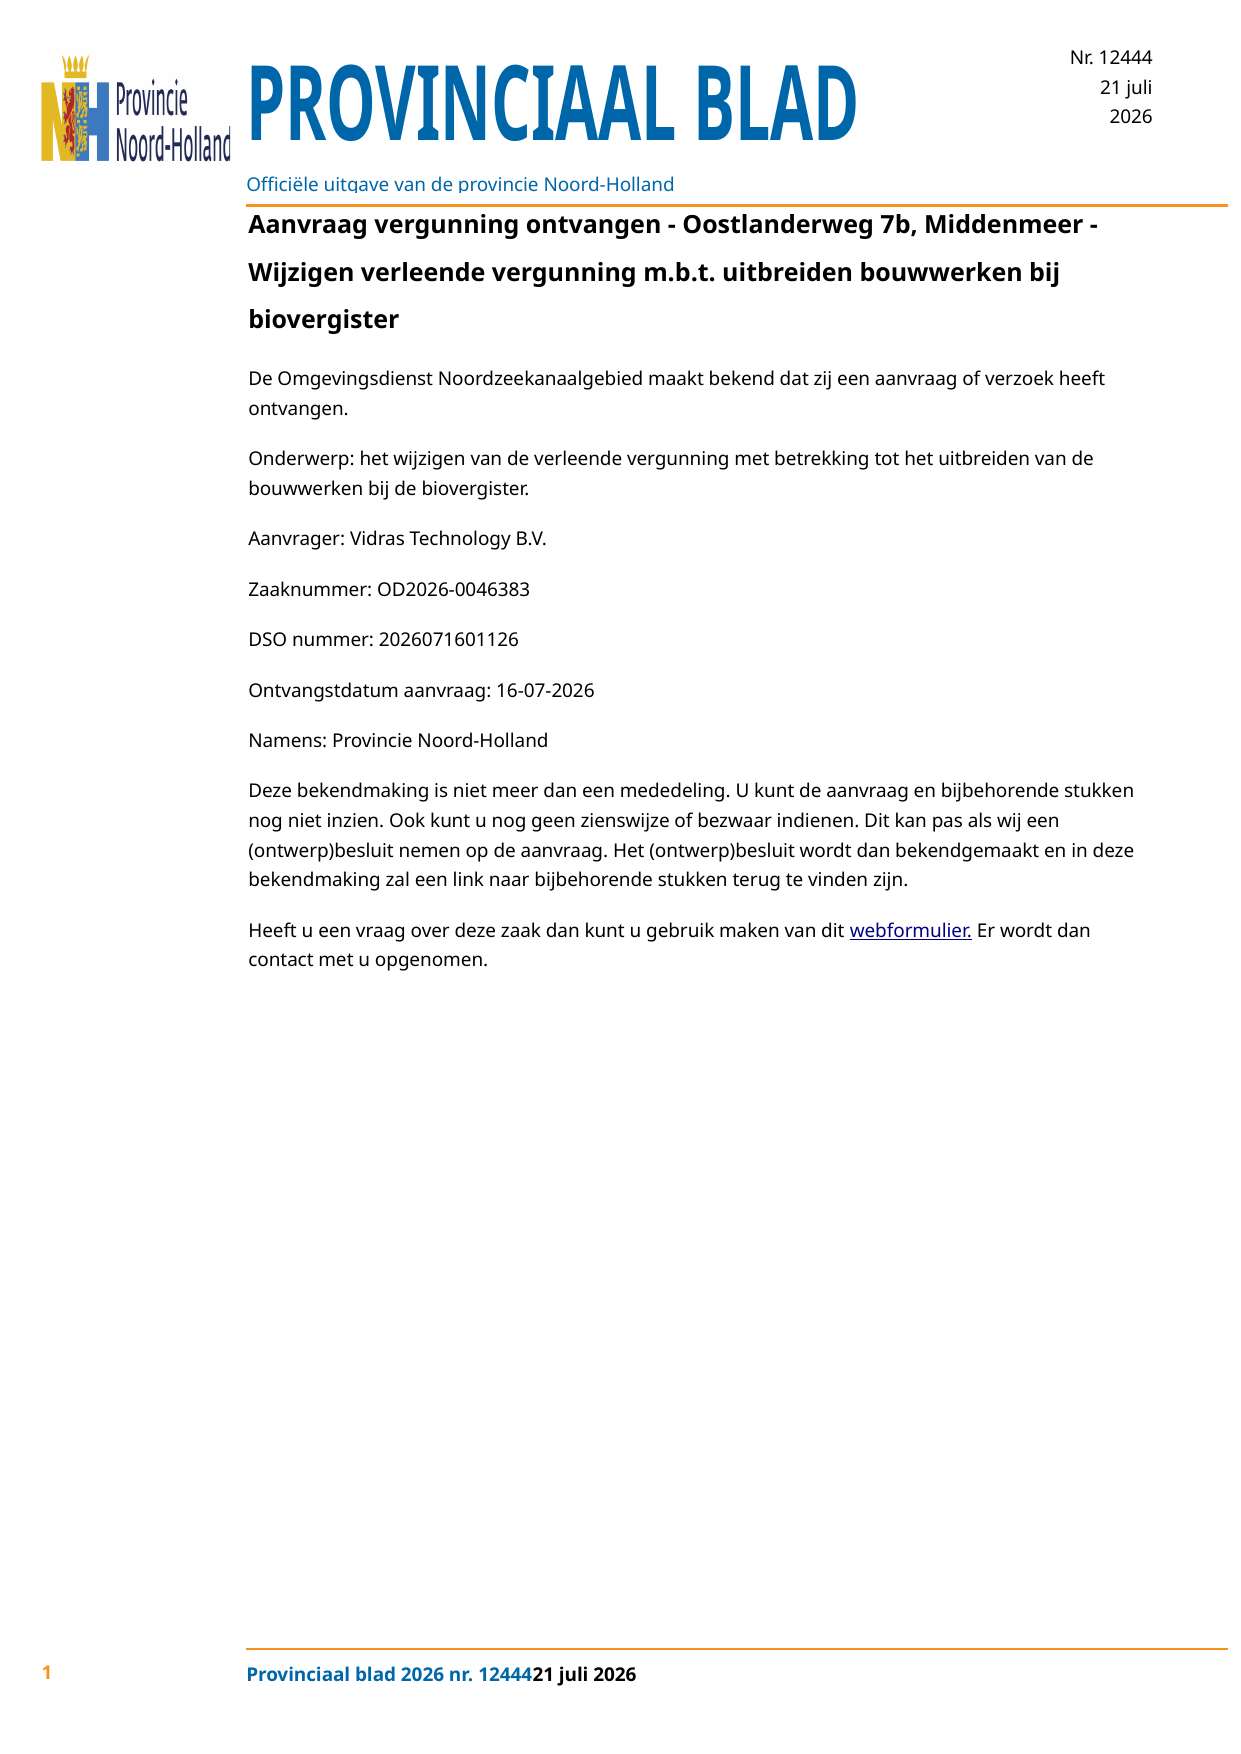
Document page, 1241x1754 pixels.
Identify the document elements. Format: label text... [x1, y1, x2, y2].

text Ontvangstdatum aanvraag: 16-07-2026 [248, 677, 1152, 702]
text DSO nummer: 2026071601126 [248, 626, 1152, 652]
text De Omgevingsdienst Noordzeekanaalgebied maakt bekend dat zij een aanvraag of verzoek heeft ontvangen. [248, 366, 1152, 421]
text Onderwerp: het wijzigen van de verleende vergunning met betrekking tot het uitbreiden van de bouwwerken bij de biovergister. [248, 446, 1152, 501]
text Namens: Provincie Noord-Holland [248, 727, 1152, 753]
text Heeft u een vraag over deze zaak dan kunt u gebruik maken van dit webformulier. Er wordt dan contact met u opgenomen. [248, 917, 1152, 972]
picture [41, 47, 231, 172]
text Zaaknummer: OD2026-0046383 [248, 576, 1152, 602]
text Aanvraag vergunning ontvangen - Oostlanderweg 7b, Middenmeer - Wijzigen verleende vergunning m.b.t. uitbreiden bouwwerken bij biovergister [248, 207, 1152, 336]
text Aanvrager: Vidras Technology B.V. [248, 526, 1152, 551]
text Deze bekendmaking is niet meer dan een mededeling. U kunt de aanvraag en bijbehorende stukken nog niet inzien. Ook kunt u nog geen zienswijze of bezwaar indienen. Dit kan pas als wij een (ontwerp)besluit nemen op de aanvraag. Het (ontwerp)besluit wordt dan bekendgemaakt en in deze bekendmaking zal een link naar bijbehorende stukken terug te vinden zijn. [248, 778, 1152, 892]
